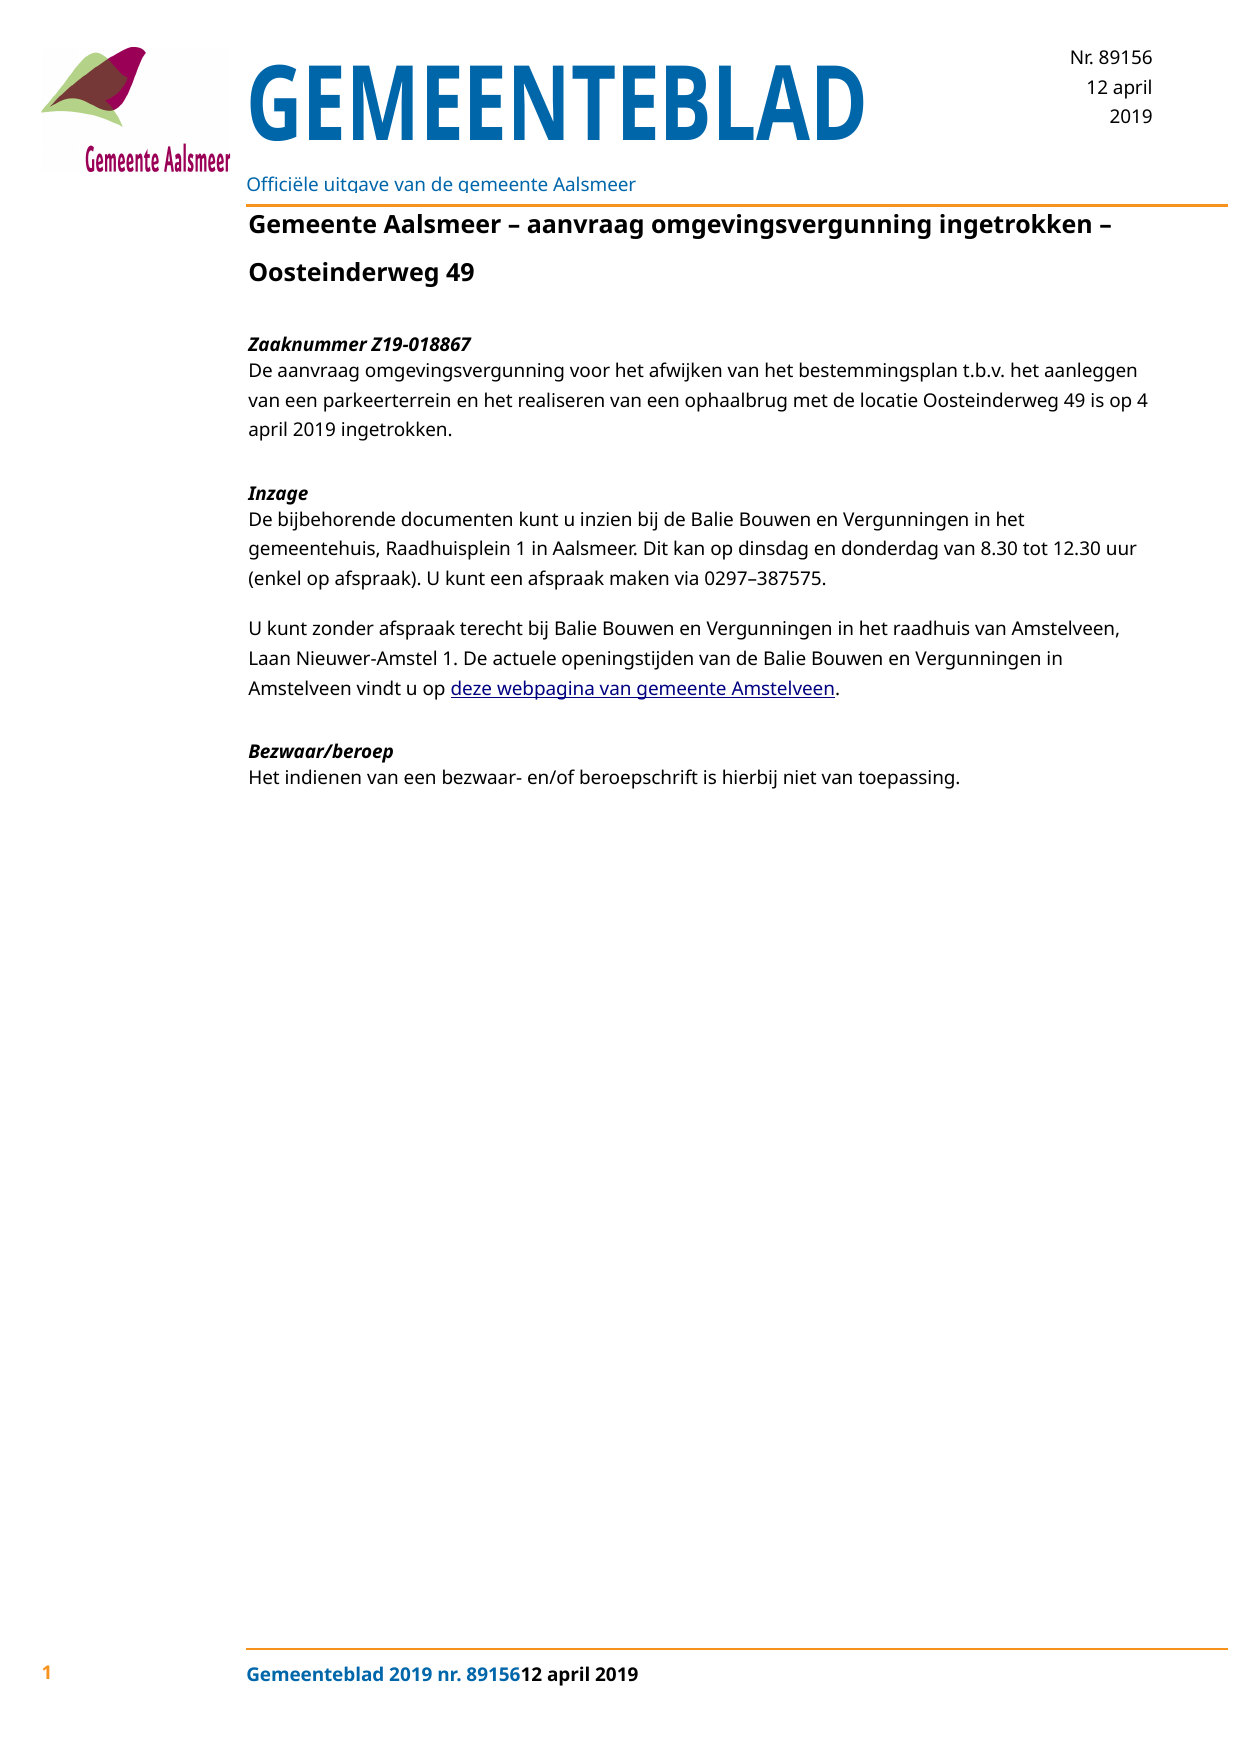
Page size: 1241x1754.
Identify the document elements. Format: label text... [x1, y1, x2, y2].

text De aanvraag omgevingsvergunning voor het afwijken van het bestemmingsplan t.b.v. het aanleggen van een parkeerterrein en het realiseren van een ophaalbrug met de locatie Oosteinderweg 49 is op 4 april 2019 ingetrokken. [248, 357, 1152, 442]
picture [41, 47, 231, 172]
text Inzage [248, 480, 1152, 506]
text Het indienen van een bezwaar- en/of beroepschrift is hierbij niet van toepassing. [248, 764, 1152, 790]
text De bijbehorende documenten kunt u inzien bij de Balie Bouwen en Vergunningen in het gemeentehuis, Raadhuisplein 1 in Aalsmeer. Dit kan op dinsdag en donderdag van 8.30 tot 12.30 uur (enkel op afspraak). U kunt een afspraak maken via 0297–387575. [248, 506, 1152, 591]
text Gemeente Aalsmeer – aanvraag omgevingsvergunning ingetrokken – Oosteinderweg 49 [248, 207, 1152, 288]
text Zaaknummer Z19-018867 [248, 331, 1152, 357]
text U kunt zonder afspraak terecht bij Balie Bouwen en Vergunningen in het raadhuis van Amstelveen, Laan Nieuwer-Amstel 1. De actuele openingstijden van de Balie Bouwen en Vergunningen in Amstelveen vindt u op deze webpagina van gemeente Amstelveen. [248, 616, 1152, 701]
text Bezwaar/beroep [248, 739, 1152, 764]
